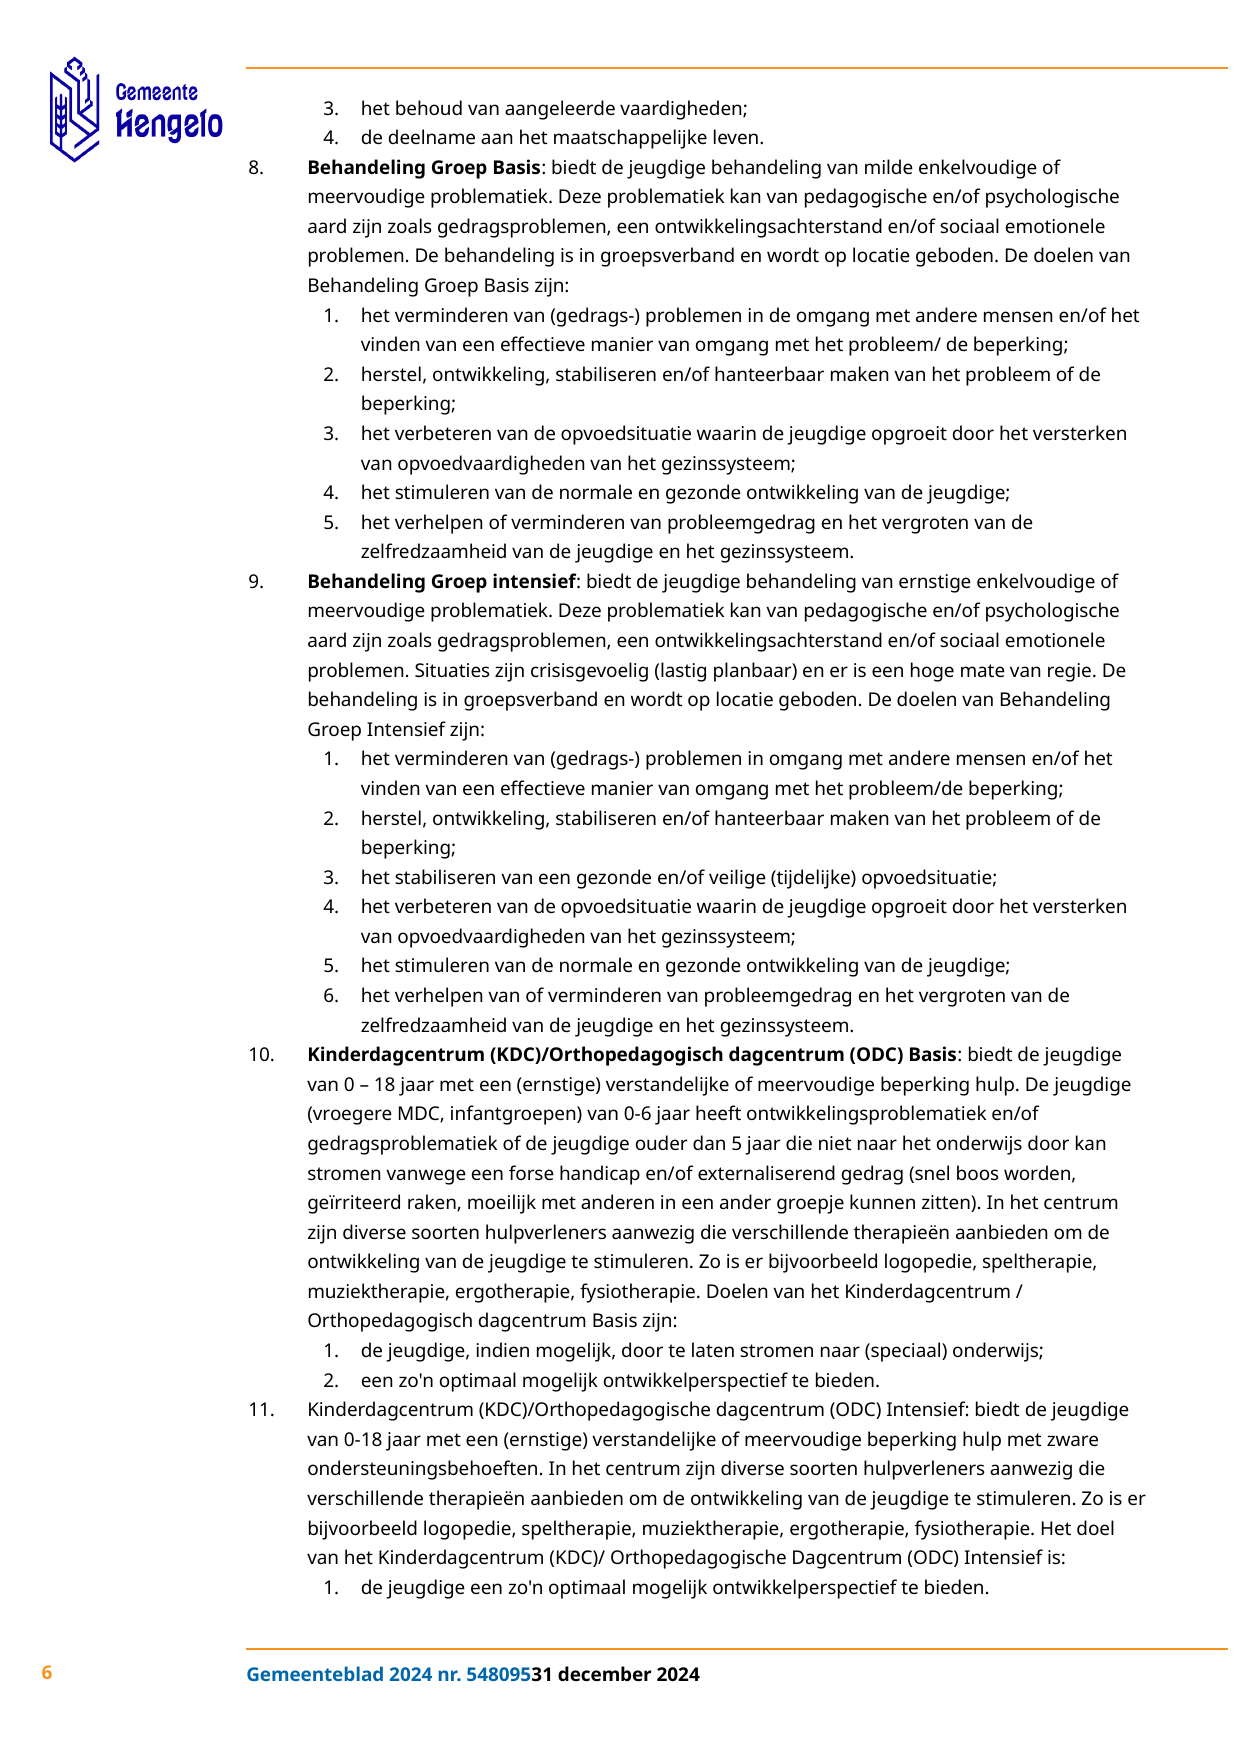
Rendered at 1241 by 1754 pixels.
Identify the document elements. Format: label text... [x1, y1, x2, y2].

list het stabiliseren van een gezonde en/of veilige (tijdelijke) opvoedsituatie; [323, 864, 1152, 890]
list het verminderen van (gedrags-) problemen in omgang met andere mensen en/of het vinden van een effectieve manier van omgang met het probleem/de beperking; [323, 746, 1152, 801]
list het verhelpen of verminderen van probleemgedrag en het vergroten van de zelfredzaamheid van de jeugdige en het gezinssysteem. [323, 509, 1152, 564]
list Kinderdagcentrum (KDC)/Orthopedagogische dagcentrum (ODC) Intensief: biedt de jeugdige van 0-18 jaar met een (ernstige) verstandelijke of meervoudige beperking hulp met zware ondersteuningsbehoeften. In het centrum zijn diverse soorten hulpverleners aanwezig die verschillende therapieën aanbieden om de ontwikkeling van de jeugdige te stimuleren. Zo is er bijvoorbeeld logopedie, speltherapie, muziektherapie, ergotherapie, fysiotherapie. Het doel van het Kinderdagcentrum (KDC)/ Orthopedagogische Dagcentrum (ODC) Intensief is: [248, 1396, 1152, 1570]
list de jeugdige, indien mogelijk, door te laten stromen naar (speciaal) onderwijs; [323, 1337, 1152, 1363]
list een zo'n optimaal mogelijk ontwikkelperspectief te bieden. [323, 1367, 1152, 1393]
list de deelname aan het maatschappelijke leven. [323, 124, 1152, 150]
list het stimuleren van de normale en gezonde ontwikkeling van de jeugdige; [323, 479, 1152, 505]
list het verbeteren van de opvoedsituatie waarin de jeugdige opgroeit door het versterken van opvoedvaardigheden van het gezinssysteem; [323, 893, 1152, 949]
list het verminderen van (gedrags-) problemen in de omgang met andere mensen en/of het vinden van een effectieve manier van omgang met het probleem/ de beperking; [323, 302, 1152, 357]
list het behoud van aangeleerde vaardigheden; [323, 95, 1152, 121]
list herstel, ontwikkeling, stabiliseren en/of hanteerbaar maken van het probleem of de beperking; [323, 805, 1152, 860]
list Behandeling Groep Basis: biedt de jeugdige behandeling van milde enkelvoudige of meervoudige problematiek. Deze problematiek kan van pedagogische en/of psychologische aard zijn zoals gedragsproblemen, een ontwikkelingsachterstand en/of sociaal emotionele problemen. De behandeling is in groepsverband en wordt op locatie geboden. De doelen van Behandeling Groep Basis zijn: [248, 154, 1152, 298]
list herstel, ontwikkeling, stabiliseren en/of hanteerbaar maken van het probleem of de beperking; [323, 361, 1152, 416]
list Behandeling Groep intensief: biedt de jeugdige behandeling van ernstige enkelvoudige of meervoudige problematiek. Deze problematiek kan van pedagogische en/of psychologische aard zijn zoals gedragsproblemen, een ontwikkelingsachterstand en/of sociaal emotionele problemen. Situaties zijn crisisgevoelig (lastig planbaar) en er is een hoge mate van regie. De behandeling is in groepsverband en wordt op locatie geboden. De doelen van Behandeling Groep Intensief zijn: [248, 568, 1152, 742]
list de jeugdige een zo'n optimaal mogelijk ontwikkelperspectief te bieden. [323, 1574, 1152, 1600]
list het verhelpen van of verminderen van probleemgedrag en het vergroten van de zelfredzaamheid van de jeugdige en het gezinssysteem. [323, 982, 1152, 1038]
picture [41, 47, 231, 172]
list Kinderdagcentrum (KDC)/Orthopedagogisch dagcentrum (ODC) Basis: biedt de jeugdige van 0 – 18 jaar met een (ernstige) verstandelijke of meervoudige beperking hulp. De jeugdige (vroegere MDC, infantgroepen) van 0-6 jaar heeft ontwikkelingsproblematiek en/of gedragsproblematiek of de jeugdige ouder dan 5 jaar die niet naar het onderwijs door kan stromen vanwege een forse handicap en/of externaliserend gedrag (snel boos worden, geïrriteerd raken, moeilijk met anderen in een ander groepje kunnen zitten). In het centrum zijn diverse soorten hulpverleners aanwezig die verschillende therapieën aanbieden om de ontwikkeling van de jeugdige te stimuleren. Zo is er bijvoorbeeld logopedie, speltherapie, muziektherapie, ergotherapie, fysiotherapie. Doelen van het Kinderdagcentrum / Orthopedagogisch dagcentrum Basis zijn: [248, 1041, 1152, 1333]
list het verbeteren van de opvoedsituatie waarin de jeugdige opgroeit door het versterken van opvoedvaardigheden van het gezinssysteem; [323, 420, 1152, 476]
list het stimuleren van de normale en gezonde ontwikkeling van de jeugdige; [323, 953, 1152, 978]
